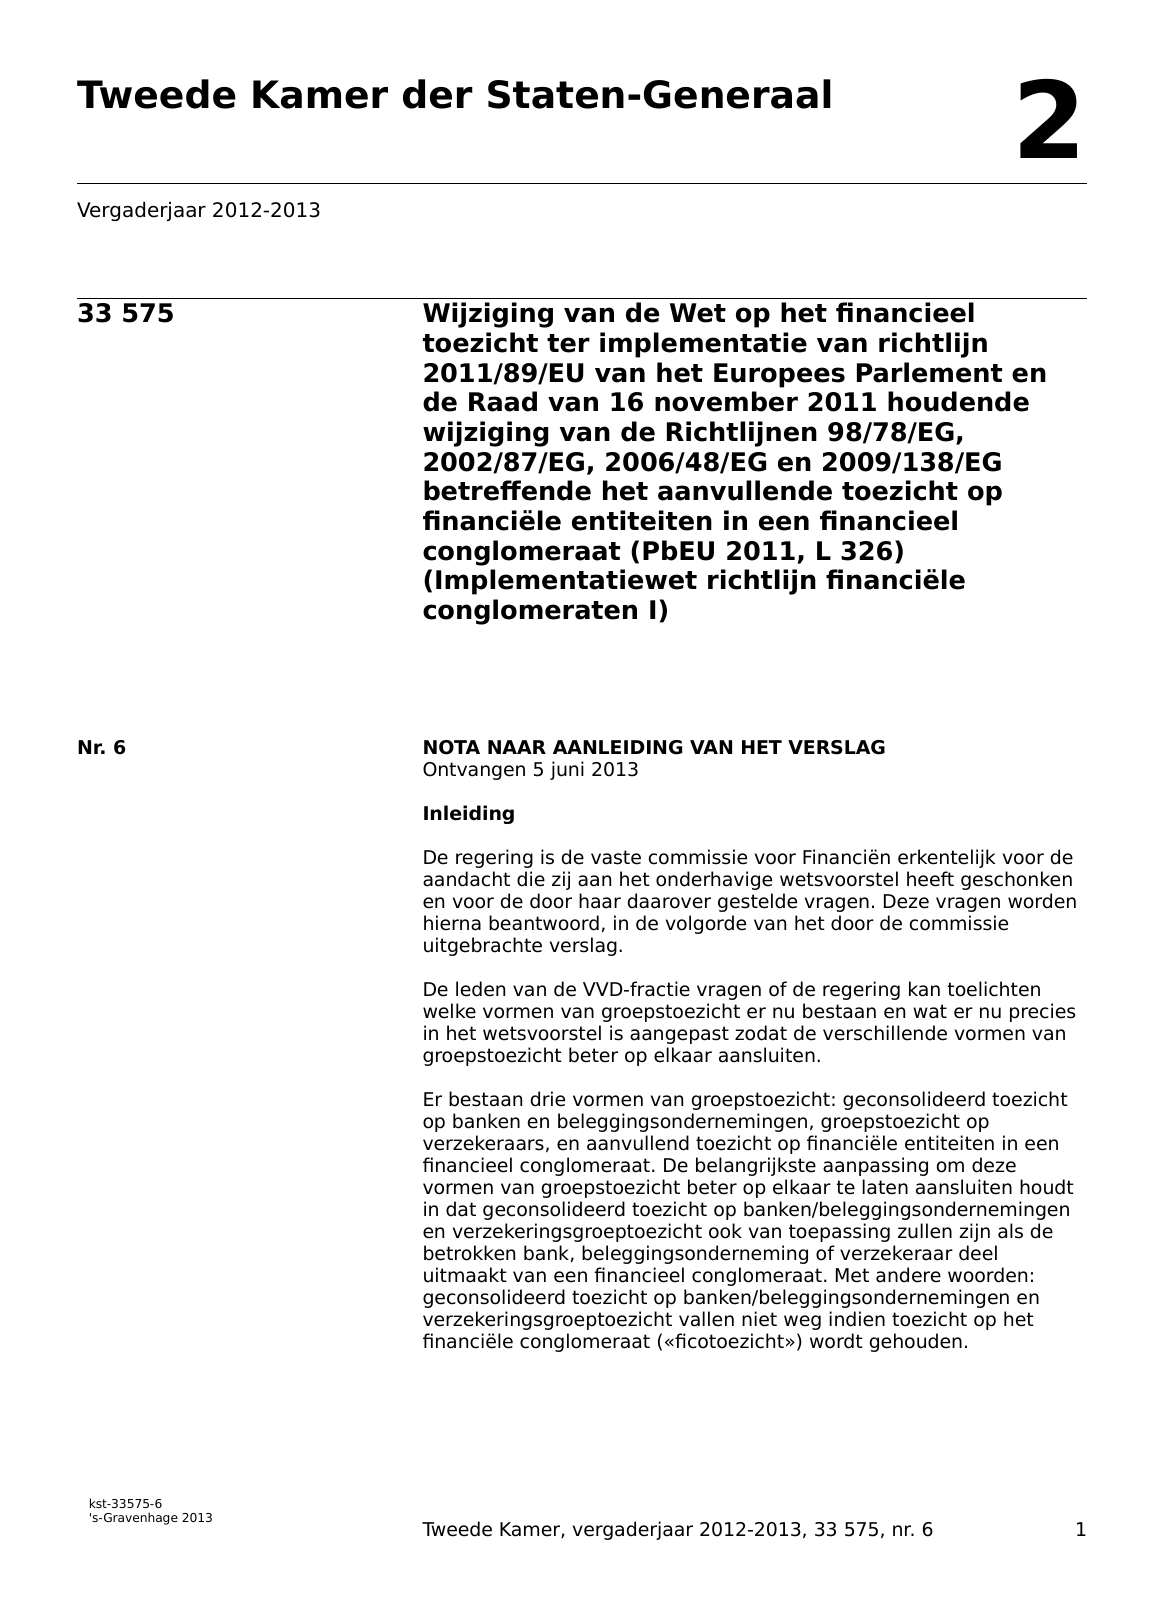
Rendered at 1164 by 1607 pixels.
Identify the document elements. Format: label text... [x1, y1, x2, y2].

subtitle Nr. 6 NOTA NAAR AANLEIDING VAN HET VERSLAG [77, 737, 1087, 758]
text Er bestaan drie vormen van groepstoezicht: geconsolideerd toezicht op banken en beleggingsondernemingen, groepstoezicht op verzekeraars, en aanvullend toezicht op financiële entiteiten in een financieel conglomeraat. De belangrijkste aanpassing om deze vormen van groepstoezicht beter op elkaar te laten aansluiten houdt in dat geconsolideerd toezicht op banken/beleggingsondernemingen en verzekeringsgroeptoezicht ook van toepassing zullen zijn als de betrokken bank, beleggingsonderneming of verzekeraar deel uitmaakt van een financieel conglomeraat. Met andere woorden: geconsolideerd toezicht op banken/beleggingsondernemingen en verzekeringsgroeptoezicht vallen niet weg indien toezicht op het financiële conglomeraat («ficotoezicht») wordt gehouden. [422, 1089, 1087, 1353]
table_header 2 [886, 59, 1087, 183]
text Ontvangen 5 juni 2013 [422, 758, 1087, 781]
text kst-33575-6 [88, 1497, 323, 1511]
text 's-Gravenhage 2013 [88, 1511, 323, 1525]
table_cell Vergaderjaar 2012-2013 [77, 184, 1087, 298]
subtitle Inleiding [422, 803, 1087, 825]
text De regering is de vaste commissie voor Financiën erkentelijk voor de aandacht die zij aan het onderhavige wetsvoorstel heeft geschonken en voor de door haar daarover gestelde vragen. Deze vragen worden hierna beantwoord, in de volgorde van het door de commissie uitgebrachte verslag. [422, 847, 1087, 957]
text De leden van de VVD-fractie vragen of de regering kan toelichten welke vormen van groepstoezicht er nu bestaan en wat er nu precies in het wetsvoorstel is aangepast zodat de verschillende vormen van groepstoezicht beter op elkaar aansluiten. [422, 979, 1087, 1067]
table_header Tweede Kamer der Staten-Generaal [77, 59, 886, 183]
subtitle 33 575 Wijziging van de Wet op het financieel toezicht ter implementatie van richtlijn 2011/89/EU van het Europees Parlement en de Raad van 16 november 2011 houdende wijziging van de Richtlijnen 98/78/EG, 2002/87/EG, 2006/48/EG en 2009/138/EG betreffende het aanvullende toezicht op financiële entiteiten in een financieel conglomeraat (PbEU 2011, L 326) (Implementatiewet richtlijn financiële conglomeraten I) [77, 299, 1087, 626]
